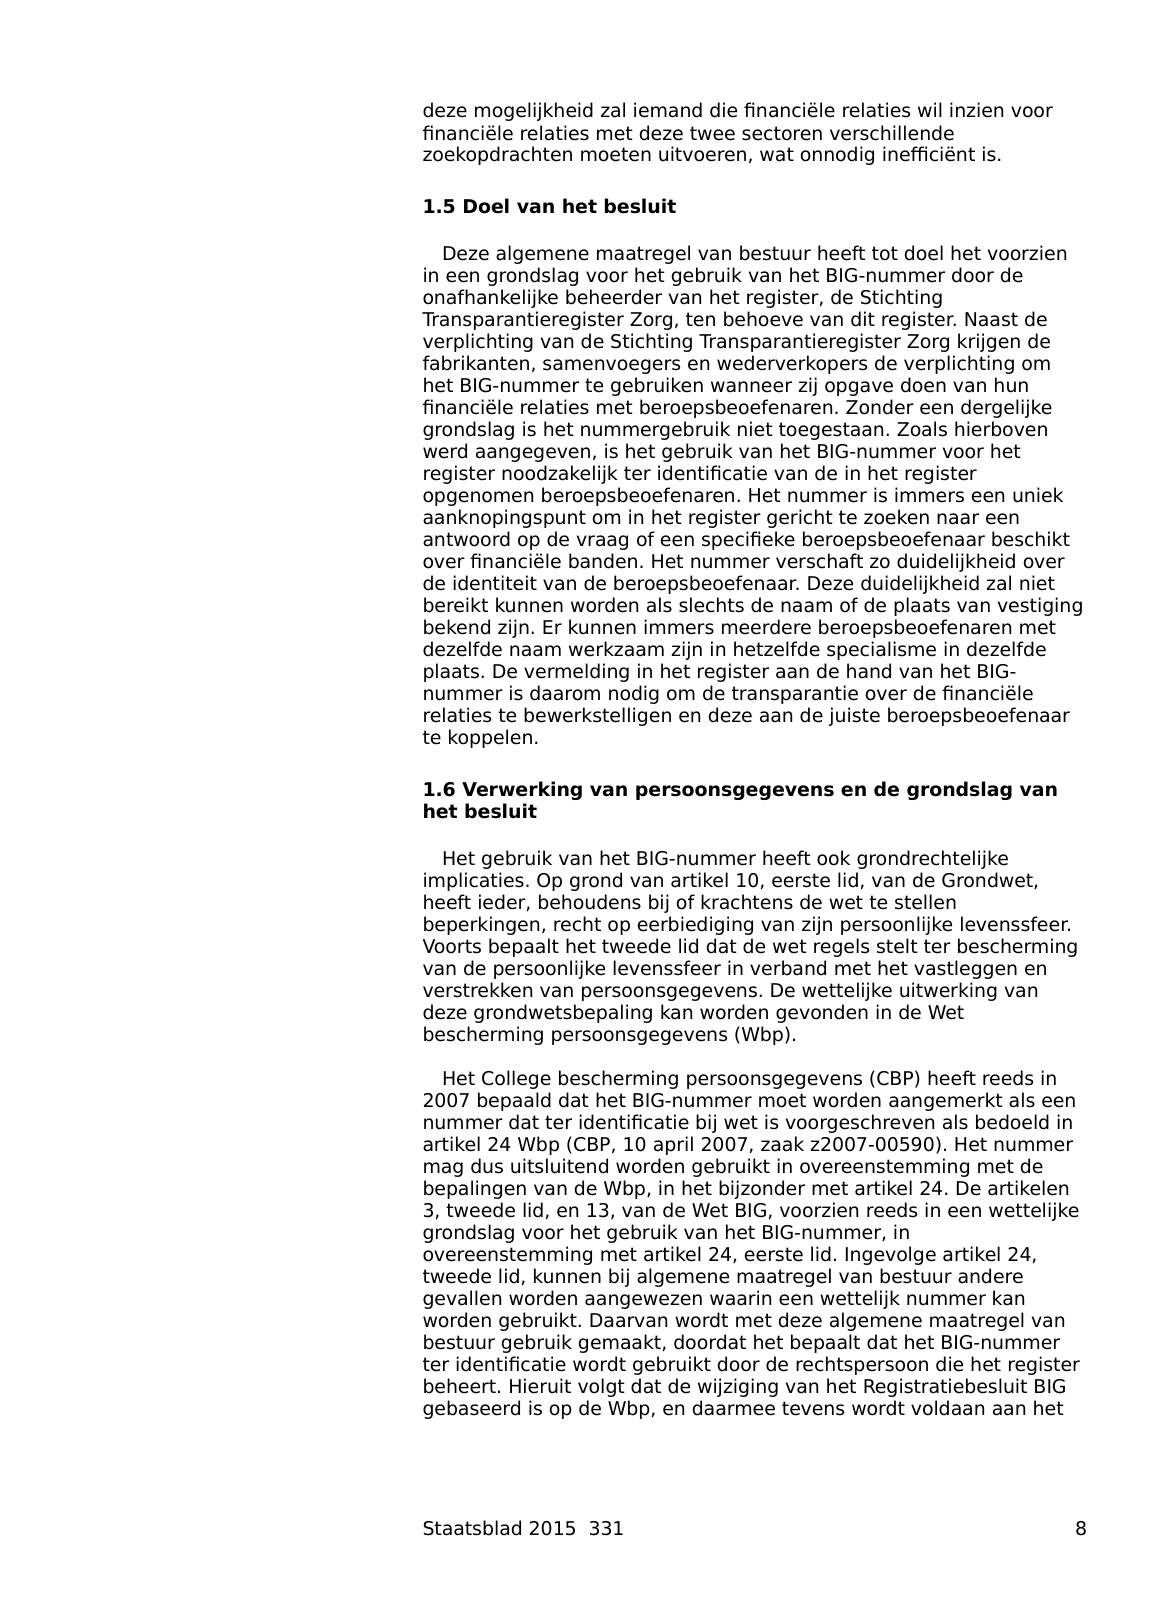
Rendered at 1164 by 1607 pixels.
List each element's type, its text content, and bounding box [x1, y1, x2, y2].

text Het gebruik van het BIG-nummer heeft ook grondrechtelijke implicaties. Op grond van artikel 10, eerste lid, van de Grondwet, heeft ieder, behoudens bij of krachtens de wet te stellen beperkingen, recht op eerbiediging van zijn persoonlijke levenssfeer. Voorts bepaalt het tweede lid dat de wet regels stelt ter bescherming van de persoonlijke levenssfeer in verband met het vastleggen en verstrekken van persoonsgegevens. De wettelijke uitwerking van deze grondwetsbepaling kan worden gevonden in de Wet bescherming persoonsgegevens (Wbp). [422, 848, 1087, 1046]
subtitle 1.6 Verwerking van persoonsgegevens en de grondslag van het besluit [422, 779, 1087, 823]
text deze mogelijkheid zal iemand die financiële relaties wil inzien voor financiële relaties met deze twee sectoren verschillende zoekopdrachten moeten uitvoeren, wat onnodig inefficiënt is. [422, 100, 1087, 166]
text Deze algemene maatregel van bestuur heeft tot doel het voorzien in een grondslag voor het gebruik van het BIG-nummer door de onafhankelijke beheerder van het register, de Stichting Transparantieregister Zorg, ten behoeve van dit register. Naast de verplichting van de Stichting Transparantieregister Zorg krijgen de fabrikanten, samenvoegers en wederverkopers de verplichting om het BIG-nummer te gebruiken wanneer zij opgave doen van hun financiële relaties met beroepsbeoefenaren. Zonder een dergelijke grondslag is het nummergebruik niet toegestaan. Zoals hierboven werd aangegeven, is het gebruik van het BIG-nummer voor het register noodzakelijk ter identificatie van de in het register opgenomen beroepsbeoefenaren. Het nummer is immers een uniek aanknopingspunt om in het register gericht te zoeken naar een antwoord op de vraag of een specifieke beroepsbeoefenaar beschikt over financiële banden. Het nummer verschaft zo duidelijkheid over de identiteit van de beroepsbeoefenaar. Deze duidelijkheid zal niet bereikt kunnen worden als slechts de naam of de plaats van vestiging bekend zijn. Er kunnen immers meerdere beroepsbeoefenaren met dezelfde naam werkzaam zijn in hetzelfde specialisme in dezelfde plaats. De vermelding in het register aan de hand van het BIG-nummer is daarom nodig om de transparantie over de financiële relaties te bewerkstelligen en deze aan de juiste beroepsbeoefenaar te koppelen. [422, 243, 1087, 749]
text Het College bescherming persoonsgegevens (CBP) heeft reeds in 2007 bepaald dat het BIG-nummer moet worden aangemerkt als een nummer dat ter identificatie bij wet is voorgeschreven als bedoeld in artikel 24 Wbp (CBP, 10 april 2007, zaak z2007-00590). Het nummer mag dus uitsluitend worden gebruikt in overeenstemming met de bepalingen van de Wbp, in het bijzonder met artikel 24. De artikelen 3, tweede lid, en 13, van de Wet BIG, voorzien reeds in een wettelijke grondslag voor het gebruik van het BIG-nummer, in overeenstemming met artikel 24, eerste lid. Ingevolge artikel 24, tweede lid, kunnen bij algemene maatregel van bestuur andere gevallen worden aangewezen waarin een wettelijk nummer kan worden gebruikt. Daarvan wordt met deze algemene maatregel van bestuur gebruik gemaakt, doordat het bepaalt dat het BIG-nummer ter identificatie wordt gebruikt door de rechtspersoon die het register beheert. Hieruit volgt dat de wijziging van het Registratiebesluit BIG gebaseerd is op de Wbp, en daarmee tevens wordt voldaan aan het [422, 1068, 1087, 1419]
subtitle 1.5 Doel van het besluit [422, 196, 1087, 218]
